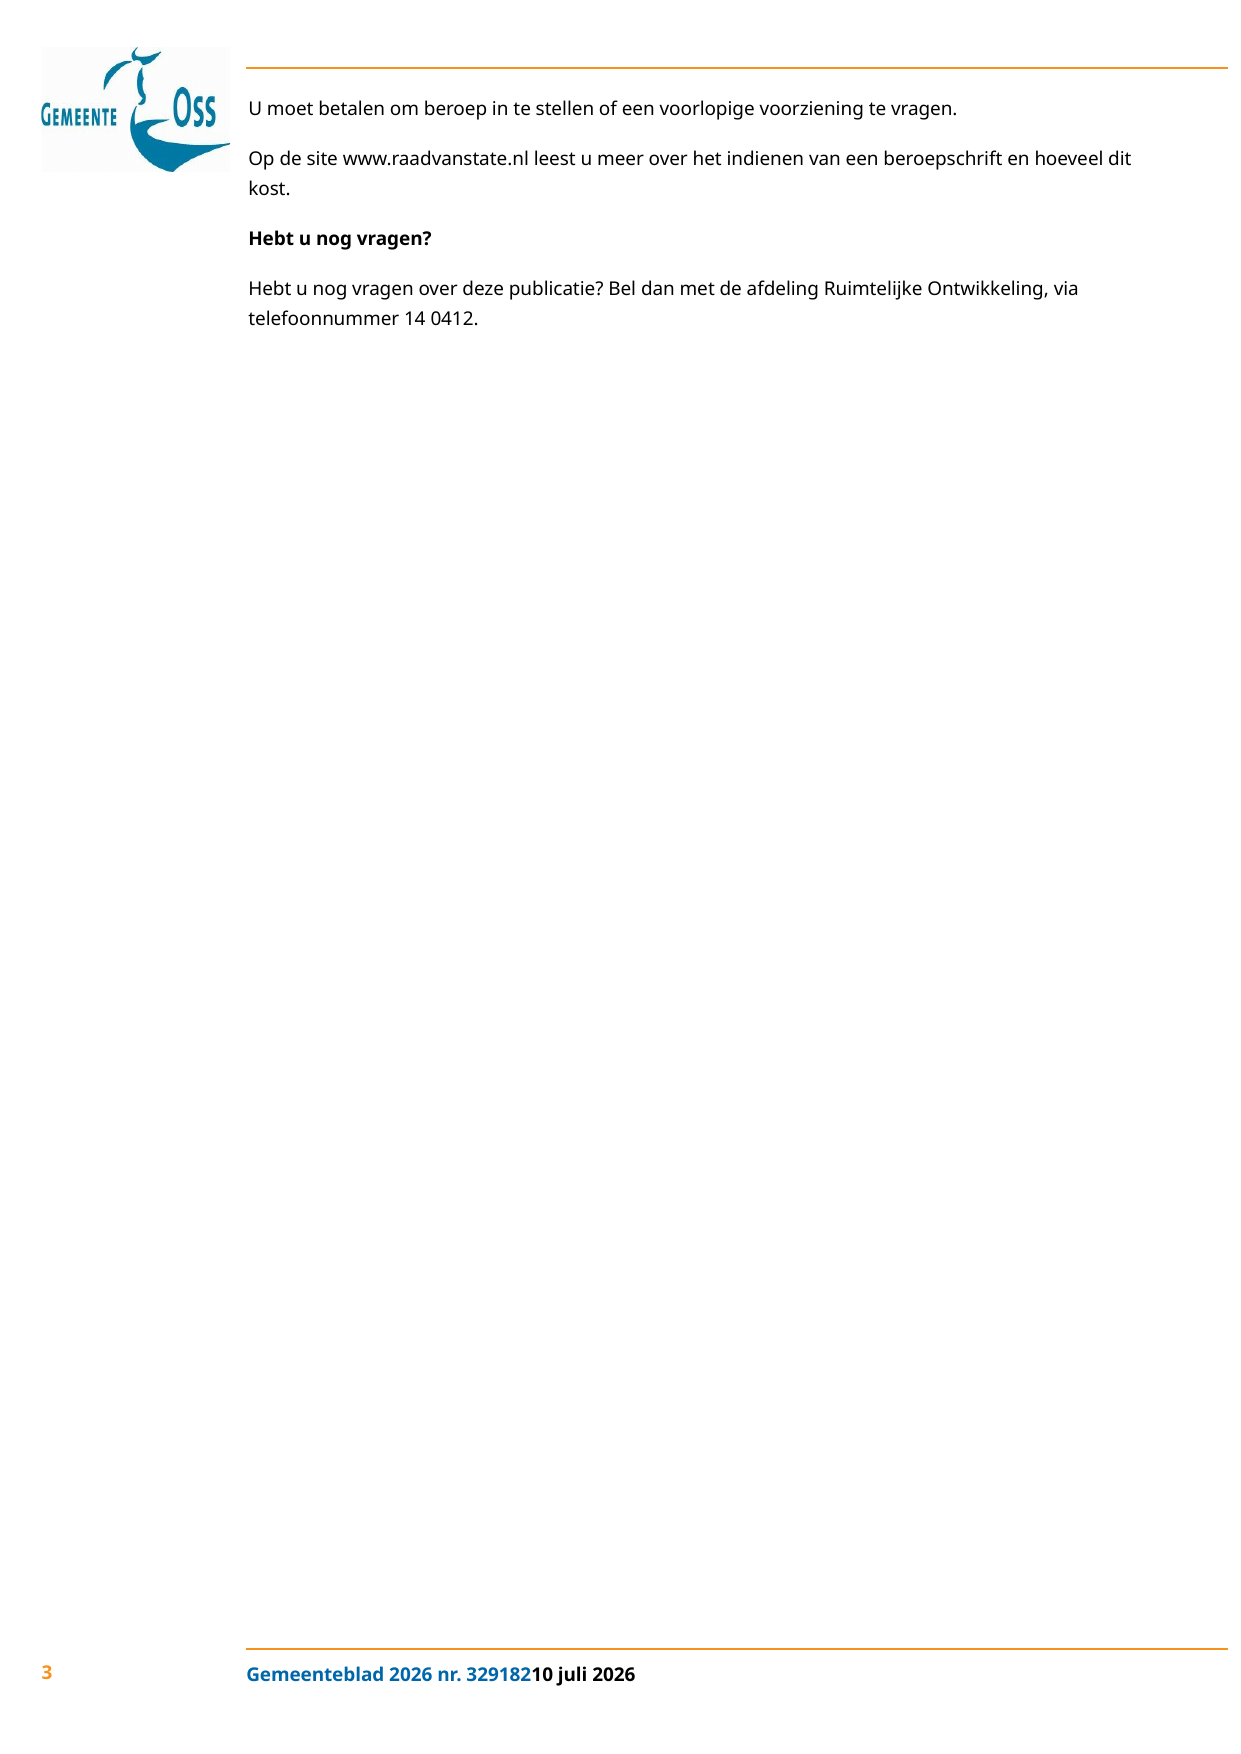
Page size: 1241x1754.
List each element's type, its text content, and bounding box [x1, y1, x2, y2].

text U moet betalen om beroep in te stellen of een voorlopige voorziening te vragen. [248, 95, 1152, 121]
picture [41, 47, 231, 172]
text Hebt u nog vragen? [248, 225, 1152, 251]
text Op de site www.raadvanstate.nl leest u meer over het indienen van een beroepschrift en hoeveel dit kost. [248, 145, 1152, 201]
text Hebt u nog vragen over deze publicatie? Bel dan met de afdeling Ruimtelijke Ontwikkeling, via telefoonnummer 14 0412. [248, 276, 1152, 331]
